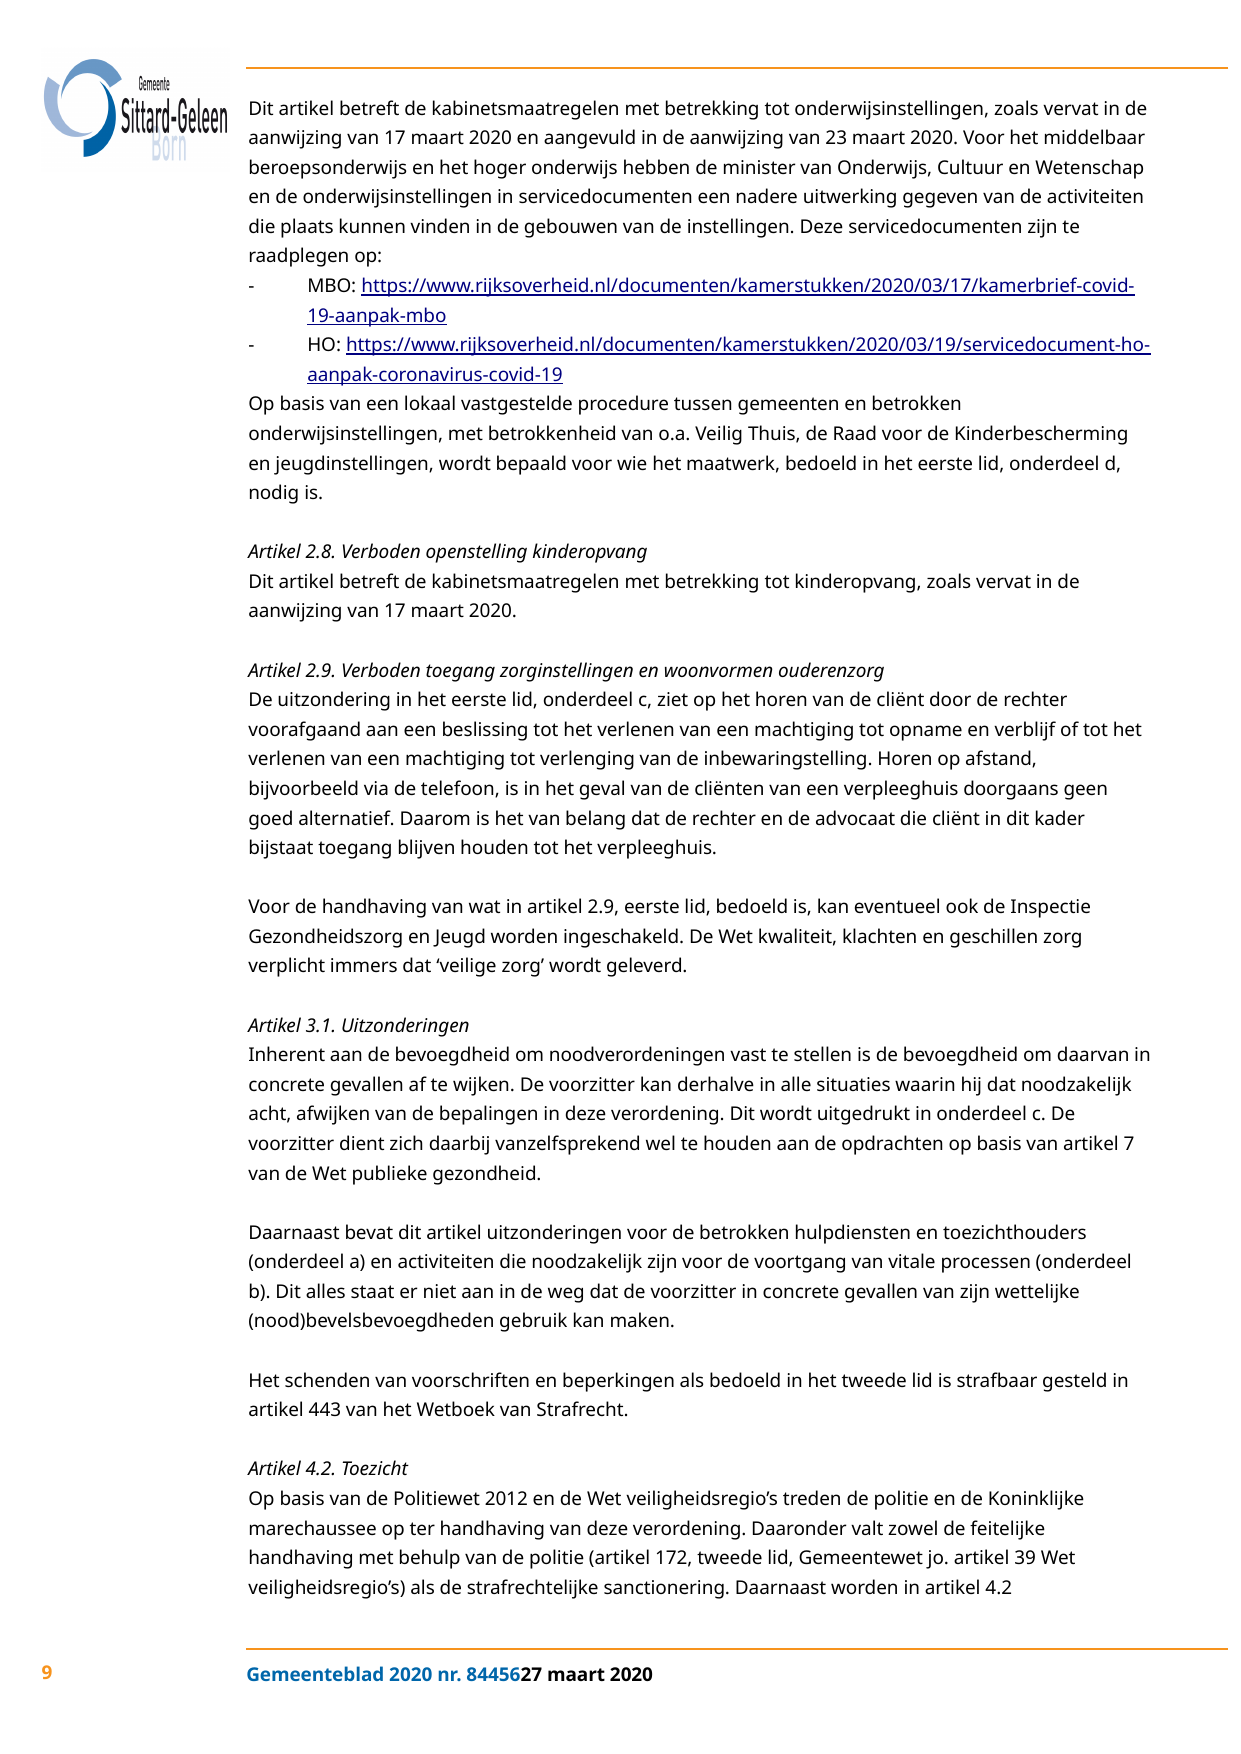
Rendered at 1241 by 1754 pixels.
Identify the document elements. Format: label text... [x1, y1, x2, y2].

text Artikel 2.8. Verboden openstelling kinderopvang [248, 538, 1152, 564]
text Daarnaast bevat dit artikel uitzonderingen voor de betrokken hulpdiensten en toezichthouders (onderdeel a) en activiteiten die noodzakelijk zijn voor de voortgang van vitale processen (onderdeel b). Dit alles staat er niet aan in de weg dat de voorzitter in concrete gevallen van zijn wettelijke (nood)bevelsbevoegdheden gebruik kan maken. [248, 1219, 1152, 1333]
list HO: https://www.rijksoverheid.nl/documenten/kamerstukken/2020/03/19/servicedocument-ho-aanpak-coronavirus-covid-19 [248, 331, 1152, 387]
text Artikel 2.9. Verboden toegang zorginstellingen en woonvormen ouderenzorg [248, 657, 1152, 683]
text Artikel 4.2. Toezicht [248, 1456, 1152, 1481]
text Op basis van de Politiewet 2012 en de Wet veiligheidsregio’s treden de politie en de Koninklijke marechaussee op ter handhaving van deze verordening. Daaronder valt zowel de feitelijke handhaving met behulp van de politie (artikel 172, tweede lid, Gemeentewet jo. artikel 39 Wet veiligheidsregio’s) als de strafrechtelijke sanctionering. Daarnaast worden in artikel 4.2 [248, 1485, 1152, 1600]
text Inherent aan de bevoegdheid om noodverordeningen vast te stellen is de bevoegdheid om daarvan in concrete gevallen af te wijken. De voorzitter kan derhalve in alle situaties waarin hij dat noodzakelijk acht, afwijken van de bepalingen in deze verordening. Dit wordt uitgedrukt in onderdeel c. De voorzitter dient zich daarbij vanzelfsprekend wel te houden aan de opdrachten op basis van artikel 7 van de Wet publieke gezondheid. [248, 1041, 1152, 1186]
text Artikel 3.1. Uitzonderingen [248, 1012, 1152, 1038]
text Dit artikel betreft de kabinetsmaatregelen met betrekking tot onderwijsinstellingen, zoals vervat in de aanwijzing van 17 maart 2020 en aangevuld in de aanwijzing van 23 maart 2020. Voor het middelbaar beroepsonderwijs en het hoger onderwijs hebben de minister van Onderwijs, Cultuur en Wetenschap en de onderwijsinstellingen in servicedocumenten een nadere uitwerking gegeven van de activiteiten die plaats kunnen vinden in de gebouwen van de instellingen. Deze servicedocumenten zijn te raadplegen op: [248, 95, 1152, 268]
text Voor de handhaving van wat in artikel 2.9, eerste lid, bedoeld is, kan eventueel ook de Inspectie Gezondheidszorg en Jeugd worden ingeschakeld. De Wet kwaliteit, klachten en geschillen zorg verplicht immers dat ‘veilige zorg’ wordt geleverd. [248, 893, 1152, 978]
text De uitzondering in het eerste lid, onderdeel c, ziet op het horen van de cliënt door de rechter voorafgaand aan een beslissing tot het verlenen van een machtiging tot opname en verblijf of tot het verlenen van een machtiging tot verlenging van de inbewaringstelling. Horen op afstand, bijvoorbeeld via de telefoon, is in het geval van de cliënten van een verpleeghuis doorgaans geen goed alternatief. Daarom is het van belang dat de rechter en de advocaat die cliënt in dit kader bijstaat toegang blijven houden tot het verpleeghuis. [248, 686, 1152, 860]
list MBO: https://www.rijksoverheid.nl/documenten/kamerstukken/2020/03/17/kamerbrief-covid-19-aanpak-mbo [248, 272, 1152, 328]
text Het schenden van voorschriften en beperkingen als bedoeld in het tweede lid is strafbaar gesteld in artikel 443 van het Wetboek van Strafrecht. [248, 1367, 1152, 1422]
picture [41, 47, 231, 172]
text Op basis van een lokaal vastgestelde procedure tussen gemeenten en betrokken onderwijsinstellingen, met betrokkenheid van o.a. Veilig Thuis, de Raad voor de Kinderbescherming en jeugdinstellingen, wordt bepaald voor wie het maatwerk, bedoeld in het eerste lid, onderdeel d, nodig is. [248, 391, 1152, 505]
text Dit artikel betreft de kabinetsmaatregelen met betrekking tot kinderopvang, zoals vervat in de aanwijzing van 17 maart 2020. [248, 568, 1152, 623]
